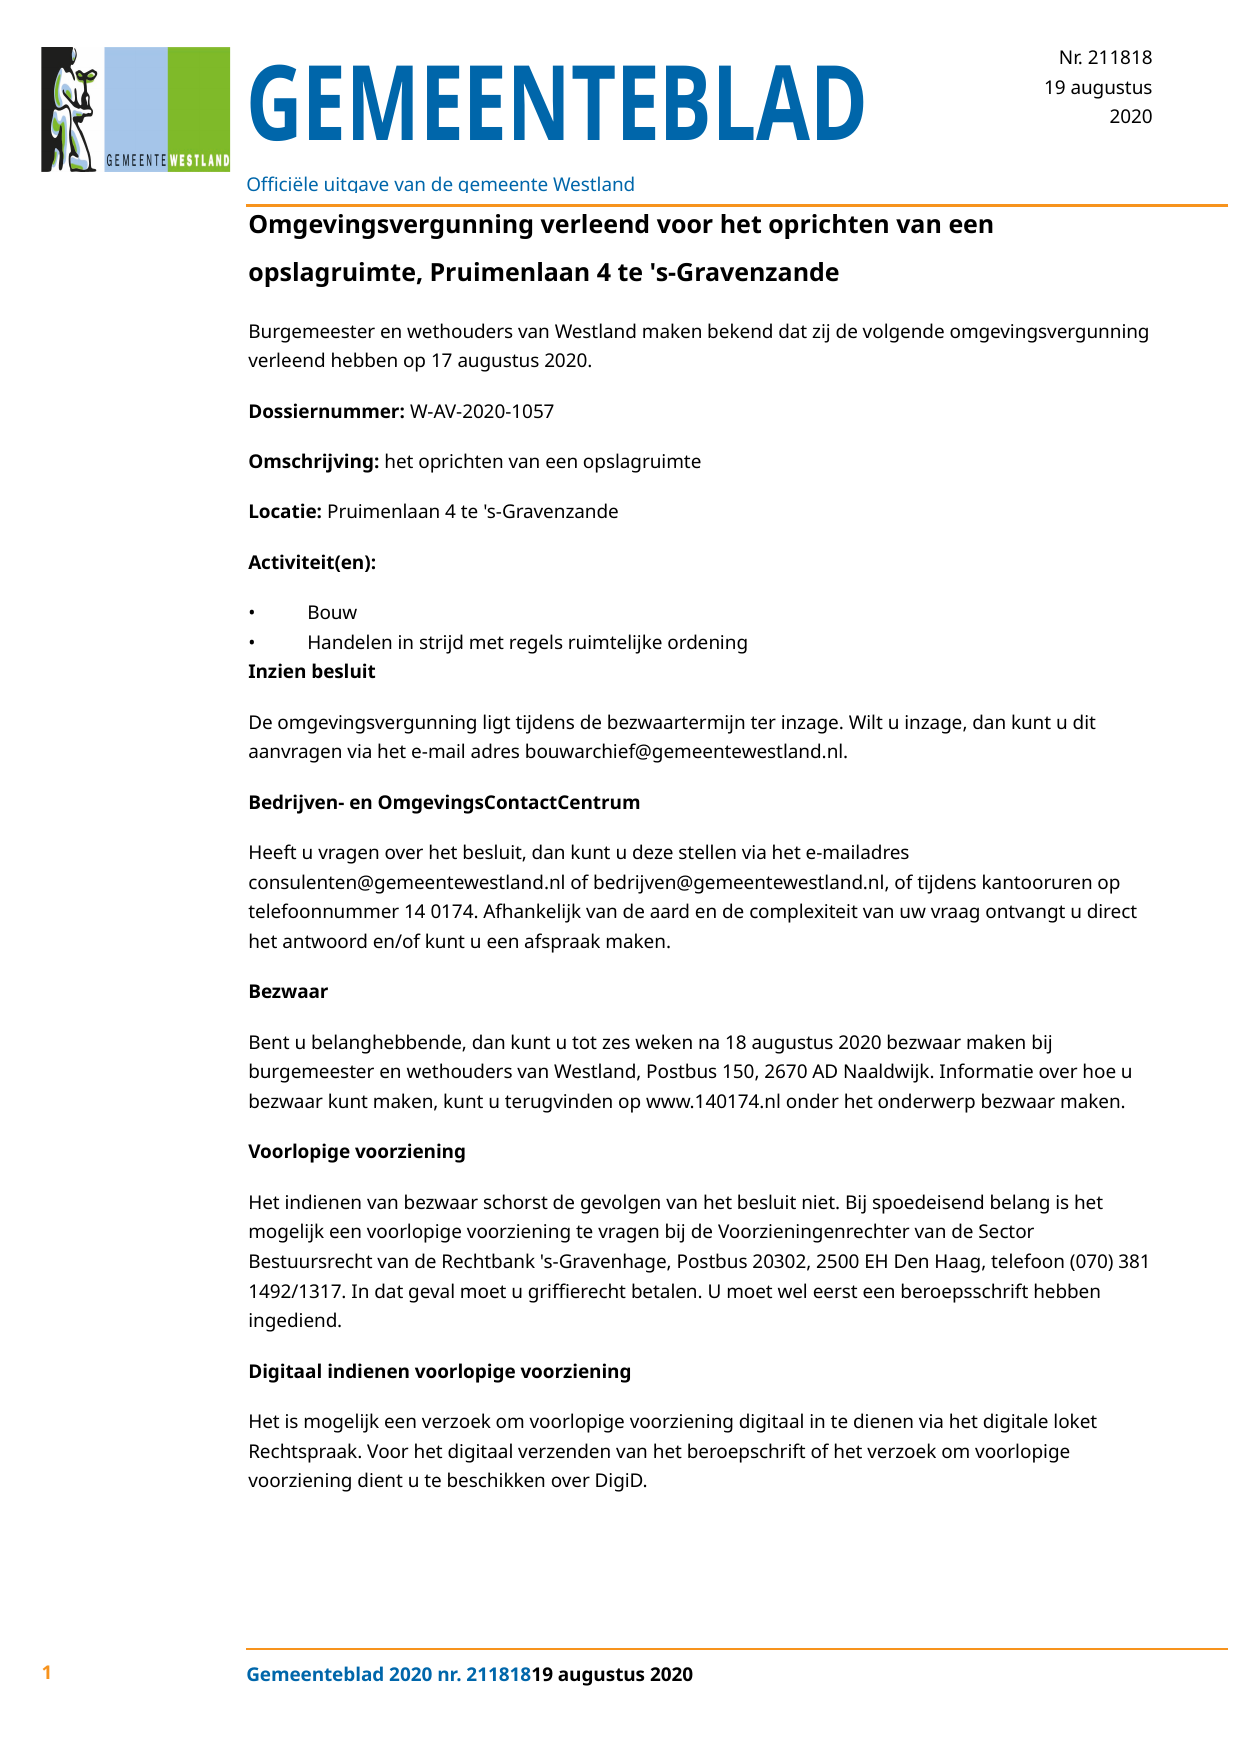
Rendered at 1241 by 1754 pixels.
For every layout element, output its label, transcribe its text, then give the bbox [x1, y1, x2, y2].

text Burgemeester en wethouders van Westland maken bekend dat zij de volgende omgevingsvergunning verleend hebben op 17 augustus 2020. [248, 318, 1152, 373]
text Activiteit(en): [248, 549, 1152, 575]
text Voorlopige voorziening [248, 1139, 1152, 1164]
text Omschrijving: het oprichten van een opslagruimte [248, 448, 1152, 474]
text Inzien besluit [248, 659, 1152, 684]
text De omgevingsvergunning ligt tijdens de bezwaartermijn ter inzage. Wilt u inzage, dan kunt u dit aanvragen via het e-mail adres bouwarchief@gemeentewestland.nl. [248, 709, 1152, 764]
text Locatie: Pruimenlaan 4 te 's-Gravenzande [248, 499, 1152, 524]
text Dossiernummer: W-AV-2020-1057 [248, 398, 1152, 424]
text Heeft u vragen over het besluit, dan kunt u deze stellen via het e-mailadres consulenten@gemeentewestland.nl of bedrijven@gemeentewestland.nl, of tijdens kantooruren op telefoonnummer 14 0174. Afhankelijk van de aard en de complexiteit van uw vraag ontvangt u direct het antwoord en/of kunt u een afspraak maken. [248, 839, 1152, 954]
text Het is mogelijk een verzoek om voorlopige voorziening digitaal in te dienen via het digitale loket Rechtspraak. Voor het digitaal verzenden van het beroepschrift of het verzoek om voorlopige voorziening dient u te beschikken over DigiD. [248, 1408, 1152, 1493]
list Handelen in strijd met regels ruimtelijke ordening [248, 629, 1152, 655]
text Bedrijven- en OmgevingsContactCentrum [248, 789, 1152, 815]
list Bouw [248, 599, 1152, 625]
picture [41, 47, 231, 172]
text Het indienen van bezwaar schorst de gevolgen van het besluit niet. Bij spoedeisend belang is het mogelijk een voorlopige voorziening te vragen bij de Voorzieningenrechter van de Sector Bestuursrecht van de Rechtbank 's-Gravenhage, Postbus 20302, 2500 EH Den Haag, telefoon (070) 381 1492/1317. In dat geval moet u griffierecht betalen. U moet wel eerst een beroepsschrift hebben ingediend. [248, 1189, 1152, 1333]
text Omgevingsvergunning verleend voor het oprichten van een opslagruimte, Pruimenlaan 4 te 's-Gravenzande [248, 207, 1152, 288]
text Bezwaar [248, 979, 1152, 1004]
text Bent u belanghebbende, dan kunt u tot zes weken na 18 augustus 2020 bezwaar maken bij burgemeester en wethouders van Westland, Postbus 150, 2670 AD Naaldwijk. Informatie over hoe u bezwaar kunt maken, kunt u terugvinden op www.140174.nl onder het onderwerp bezwaar maken. [248, 1029, 1152, 1114]
text Digitaal indienen voorlopige voorziening [248, 1358, 1152, 1384]
